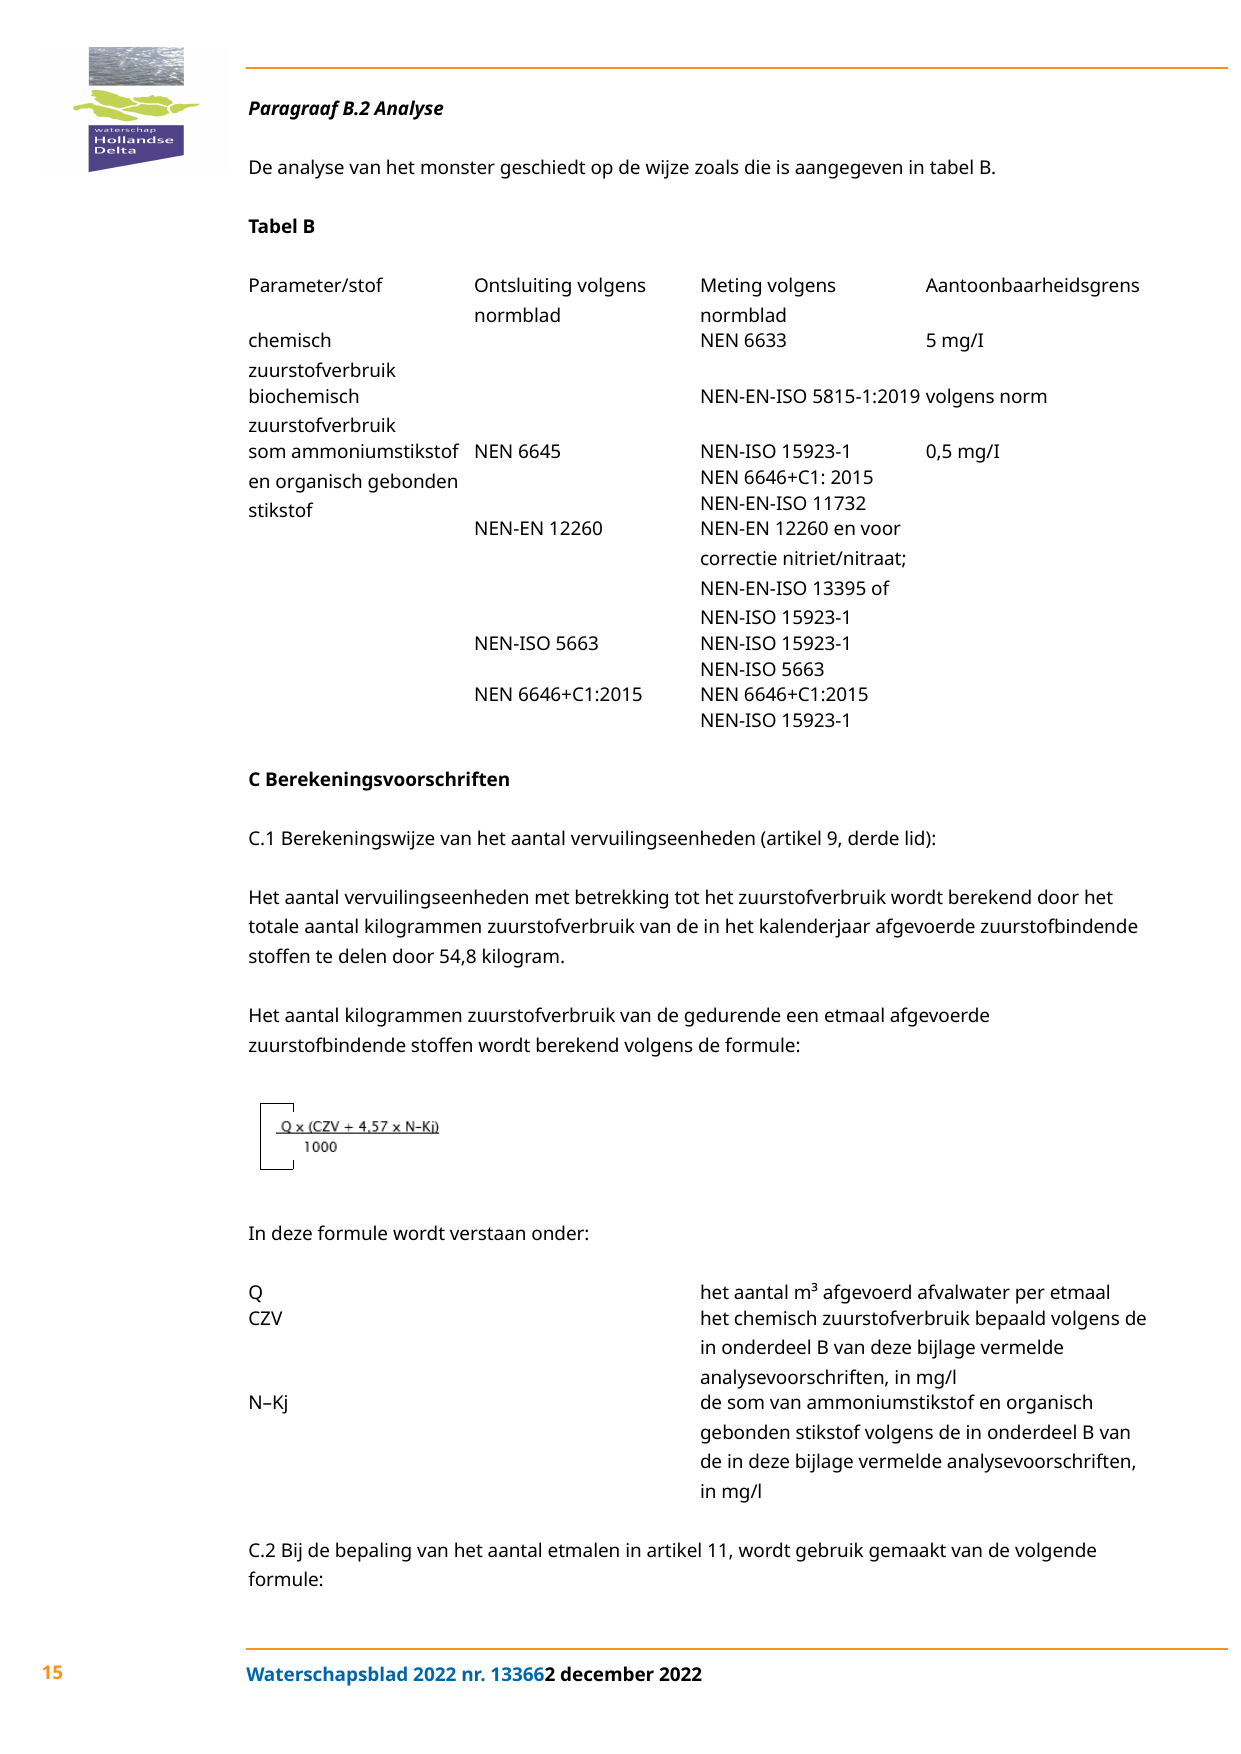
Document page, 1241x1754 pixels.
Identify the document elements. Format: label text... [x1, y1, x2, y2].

table_cell chemisch zuurstofverbruik [248, 328, 474, 383]
table_cell het chemisch zuurstofverbruik bepaald volgens de in onderdeel B van deze bijlage vermelde analysevoorschriften, in mg/l [700, 1305, 1152, 1389]
table_header Q [248, 1279, 700, 1305]
text Het aantal vervuilingseenheden met betrekking tot het zuurstofverbruik wordt berekend door het totale aantal kilogrammen zuurstofverbruik van de in het kalenderjaar afgevoerde zuurstofbindende stoffen te delen door 54,8 kilogram. [248, 884, 1152, 969]
table_cell NEN-ISO 5663 [700, 656, 926, 681]
text Tabel B [248, 213, 1152, 239]
text C Berekeningsvoorschriften [248, 766, 1152, 791]
table_cell biochemisch zuurstofverbruik [248, 383, 474, 438]
table_header Meting volgens normblad [700, 273, 926, 328]
table_header Parameter/stof [248, 273, 474, 328]
table_cell NEN-EN-ISO 5815-1:2019 [700, 383, 926, 438]
table_header het aantal m³ afgevoerd afvalwater per etmaal [700, 1279, 1152, 1305]
text Paragraaf B.2 Analyse [248, 95, 1152, 121]
table_cell NEN 6646+C1:2015 [700, 681, 926, 707]
picture [41, 47, 231, 172]
table_cell 5 mg/I [926, 328, 1152, 383]
picture [268, 1112, 447, 1160]
table_cell de som van ammoniumstikstof en organisch gebonden stikstof volgens de in onderdeel B van de in deze bijlage vermelde analysevoorschriften, in mg/l [700, 1390, 1152, 1504]
table_cell NEN-ISO 15923-1 [700, 630, 926, 656]
table_cell NEN-ISO 15923-1 [700, 707, 926, 733]
table_cell som ammoniumstikstof en organisch gebonden stikstof [248, 438, 474, 733]
text C.2 Bij de bepaling van het aantal etmalen in artikel 11, wordt gebruik gemaakt van de volgende formule: [248, 1537, 1152, 1592]
table_cell NEN-EN-ISO 11732 [700, 490, 926, 516]
table_cell CZV [248, 1305, 700, 1389]
text De analyse van het monster geschiedt op de wijze zoals die is aangegeven in tabel B. [248, 154, 1152, 180]
table_header Ontsluiting volgens normblad [474, 273, 700, 328]
table_cell NEN 6633 [700, 328, 926, 383]
text C.1 Berekeningswijze van het aantal vervuilingseenheden (artikel 9, derde lid): [248, 825, 1152, 851]
table_cell NEN 6646+C1: 2015 [700, 464, 926, 490]
table_cell NEN 6645 [474, 438, 700, 516]
table_cell NEN-EN 12260 en voor correctie nitriet/nitraat; NEN-EN-ISO 13395 of NEN-ISO 15923-1 [700, 516, 926, 630]
text In deze formule wordt verstaan onder: [248, 1220, 1152, 1245]
table_cell NEN 6646+C1:2015 [474, 681, 700, 733]
table_cell NEN-EN 12260 [474, 516, 700, 630]
table_cell [474, 383, 700, 438]
table_cell NEN-ISO 15923-1 [700, 438, 926, 464]
table_header Aantoonbaarheidsgrens [926, 273, 1152, 328]
table_cell volgens norm [926, 383, 1152, 438]
table_cell N–Kj [248, 1390, 700, 1504]
table_cell 0,5 mg/I [926, 438, 1152, 733]
text Het aantal kilogrammen zuurstofverbruik van de gedurende een etmaal afgevoerde zuurstofbindende stoffen wordt berekend volgens de formule: [248, 1002, 1152, 1058]
table_cell NEN-ISO 5663 [474, 630, 700, 681]
table_cell [474, 328, 700, 383]
